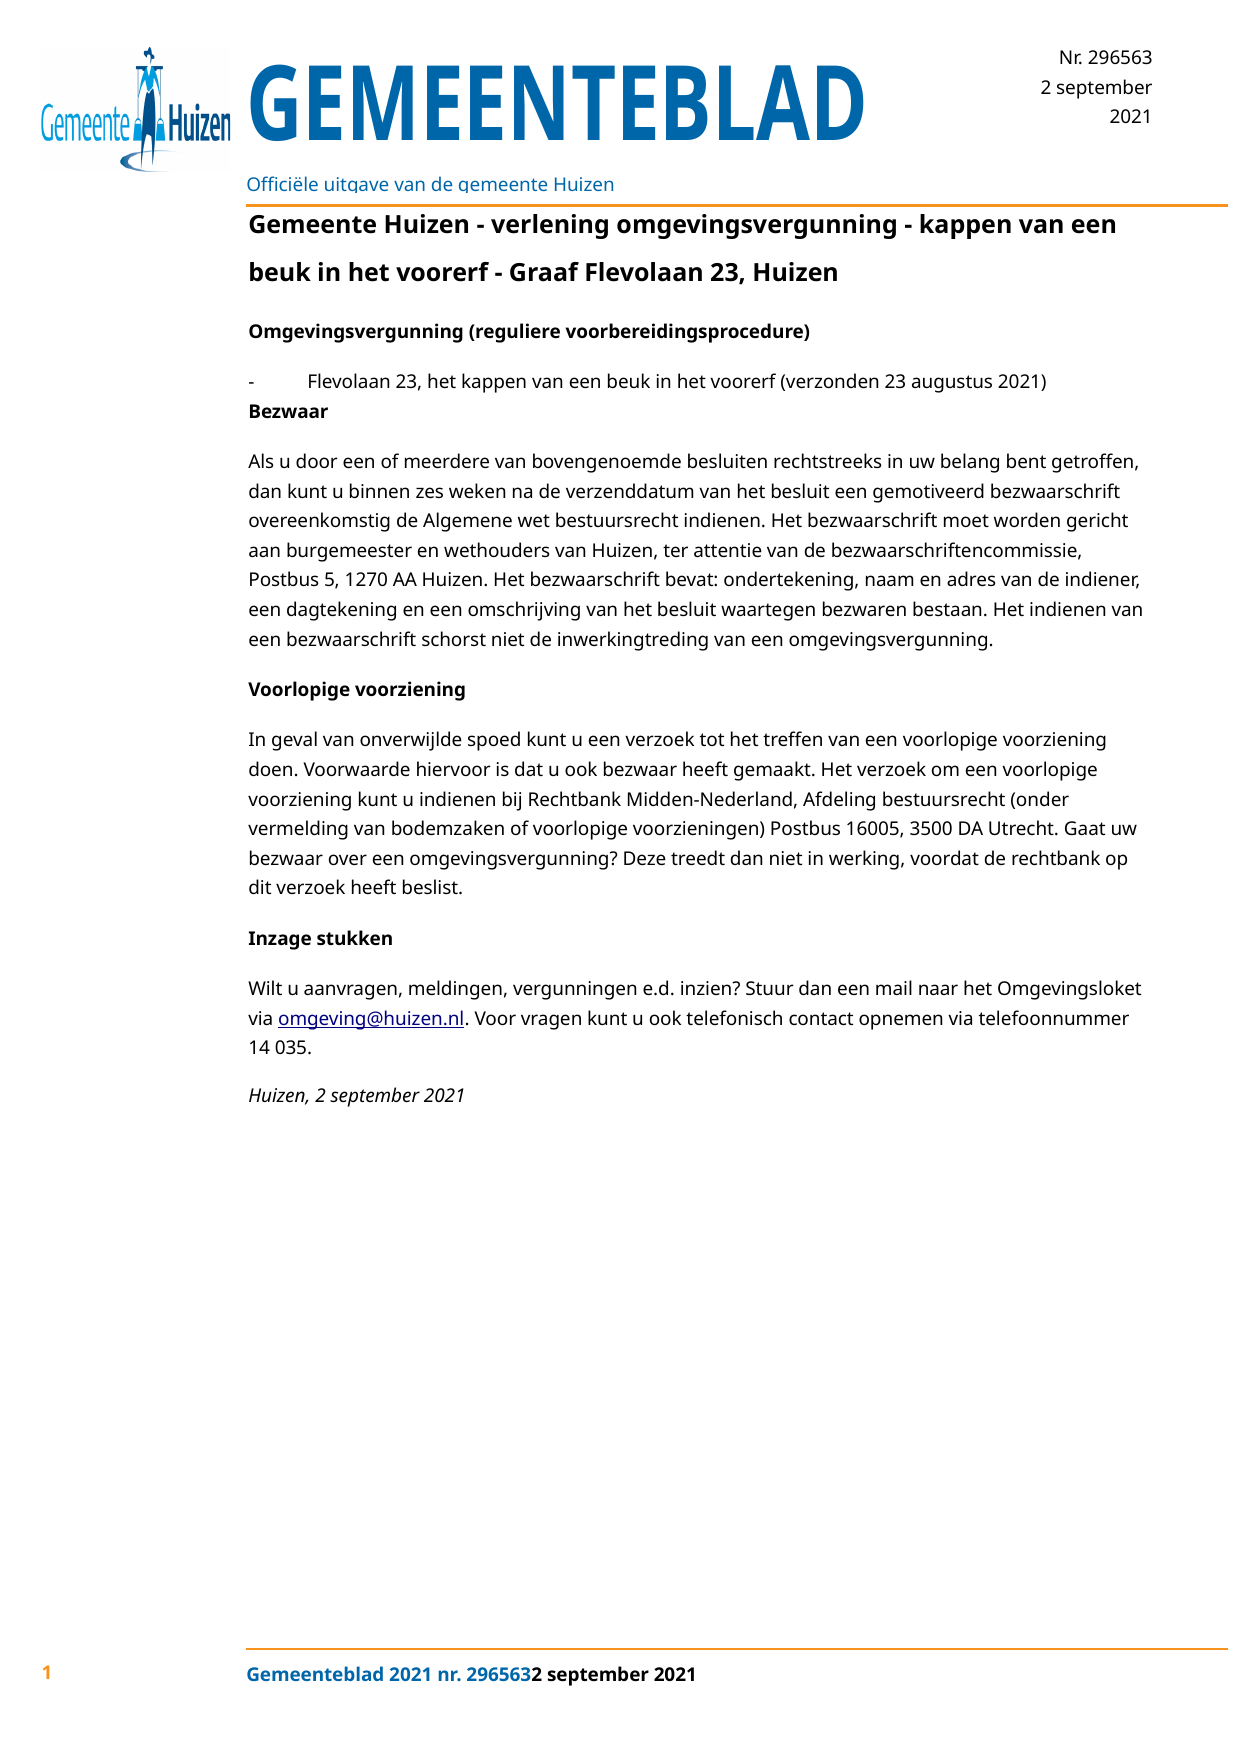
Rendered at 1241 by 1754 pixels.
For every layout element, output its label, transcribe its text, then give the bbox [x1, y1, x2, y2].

picture [41, 47, 231, 172]
text Wilt u aanvragen, meldingen, vergunningen e.d. inzien? Stuur dan een mail naar het Omgevingsloket via omgeving@huizen.nl. Voor vragen kunt u ook telefonisch contact opnemen via telefoonnummer 14 035. [248, 975, 1152, 1060]
text Omgevingsvergunning (reguliere voorbereidingsprocedure) [248, 318, 1152, 344]
text Als u door een of meerdere van bovengenoemde besluiten rechtstreeks in uw belang bent getroffen, dan kunt u binnen zes weken na de verzenddatum van het besluit een gemotiveerd bezwaarschrift overeenkomstig de Algemene wet bestuursrecht indienen. Het bezwaarschrift moet worden gericht aan burgemeester en wethouders van Huizen, ter attentie van de bezwaarschriftencommissie, Postbus 5, 1270 AA Huizen. Het bezwaarschrift bevat: ondertekening, naam en adres van de indiener, een dagtekening en een omschrijving van het besluit waartegen bezwaren bestaan. Het indienen van een bezwaarschrift schorst niet de inwerkingtreding van een omgevingsvergunning. [248, 448, 1152, 652]
list Flevolaan 23, het kappen van een beuk in het voorerf (verzonden 23 augustus 2021) [248, 368, 1152, 394]
text Voorlopige voorziening [248, 676, 1152, 702]
text Bezwaar [248, 398, 1152, 424]
text Inzage stukken [248, 925, 1152, 951]
text Huizen, 2 september 2021 [248, 1082, 1152, 1108]
text In geval van onverwijlde spoed kunt u een verzoek tot het treffen van een voorlopige voorziening doen. Voorwaarde hiervoor is dat u ook bezwaar heeft gemaakt. Het verzoek om een voorlopige voorziening kunt u indienen bij Rechtbank Midden-Nederland, Afdeling bestuursrecht (onder vermelding van bodemzaken of voorlopige voorzieningen) Postbus 16005, 3500 DA Utrecht. Gaat uw bezwaar over een omgevingsvergunning? Deze treedt dan niet in werking, voordat de rechtbank op dit verzoek heeft beslist. [248, 727, 1152, 900]
text Gemeente Huizen - verlening omgevingsvergunning - kappen van een beuk in het voorerf - Graaf Flevolaan 23, Huizen [248, 207, 1152, 288]
